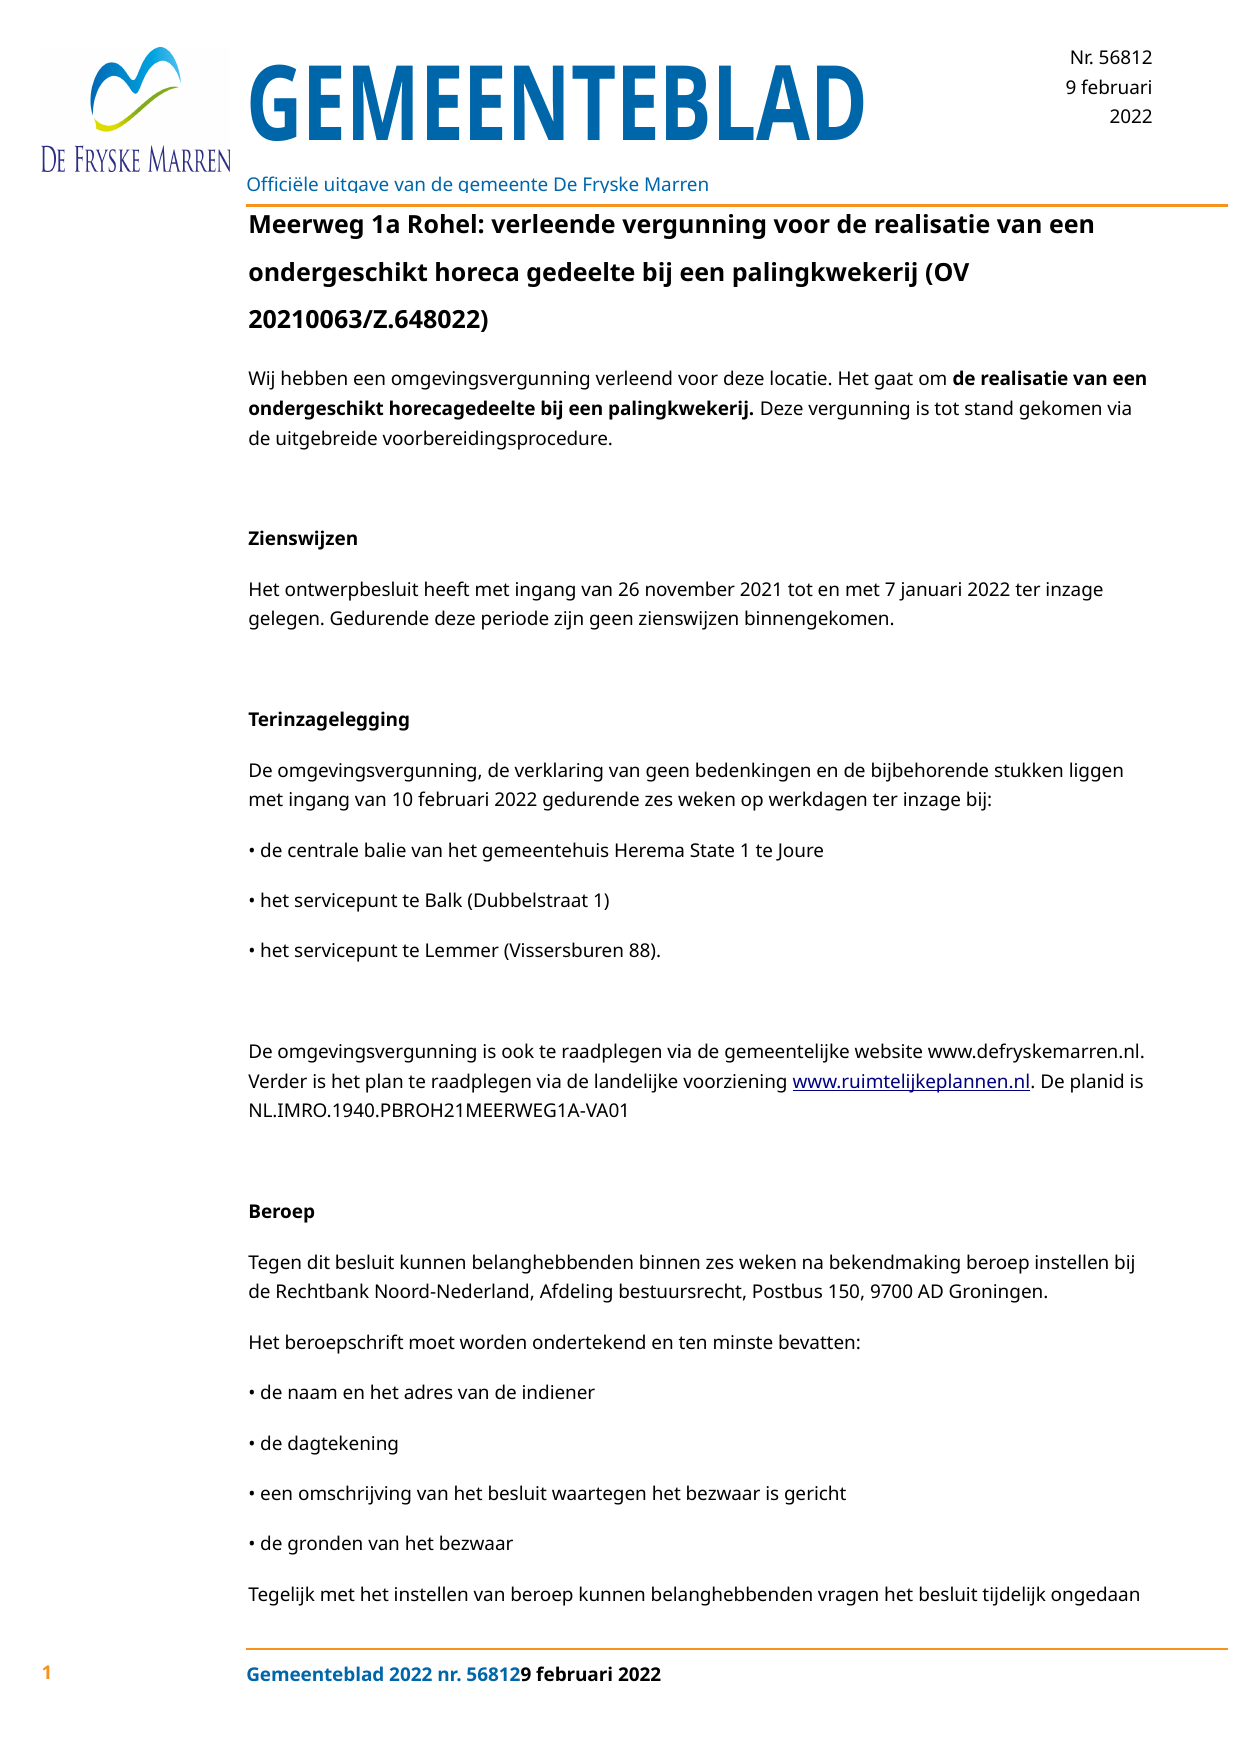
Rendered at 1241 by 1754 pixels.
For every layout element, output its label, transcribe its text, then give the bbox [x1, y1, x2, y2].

text • het servicepunt te Lemmer (Vissersburen 88). [248, 938, 1152, 963]
picture [41, 47, 231, 172]
text Meerweg 1a Rohel: verleende vergunning voor de realisatie van een ondergeschikt horeca gedeelte bij een palingkwekerij (OV 20210063/Z.648022) [248, 207, 1152, 336]
text Het ontwerpbesluit heeft met ingang van 26 november 2021 tot en met 7 januari 2022 ter inzage gelegen. Gedurende deze periode zijn geen zienswijzen binnengekomen. [248, 576, 1152, 631]
text • het servicepunt te Balk (Dubbelstraat 1) [248, 887, 1152, 913]
text De omgevingsvergunning, de verklaring van geen bedenkingen en de bijbehorende stukken liggen met ingang van 10 februari 2022 gedurende zes weken op werkdagen ter inzage bij: [248, 757, 1152, 812]
text Terinzagelegging [248, 706, 1152, 732]
text • een omschrijving van het besluit waartegen het bezwaar is gericht [248, 1480, 1152, 1506]
text Tegelijk met het instellen van beroep kunnen belanghebbenden vragen het besluit tijdelijk ongedaan [248, 1581, 1152, 1607]
text • de gronden van het bezwaar [248, 1531, 1152, 1556]
text • de dagtekening [248, 1430, 1152, 1455]
text Het beroepschrift moet worden ondertekend en ten minste bevatten: [248, 1329, 1152, 1354]
text Zienswijzen [248, 526, 1152, 551]
text • de naam en het adres van de indiener [248, 1379, 1152, 1405]
text • de centrale balie van het gemeentehuis Herema State 1 te Joure [248, 837, 1152, 862]
text Wij hebben een omgevingsvergunning verleend voor deze locatie. Het gaat om de realisatie van een ondergeschikt horecagedeelte bij een palingkwekerij. Deze vergunning is tot stand gekomen via de uitgebreide voorbereidingsprocedure. [248, 366, 1152, 450]
text Tegen dit besluit kunnen belanghebbenden binnen zes weken na bekendmaking beroep instellen bij de Rechtbank Noord-Nederland, Afdeling bestuursrecht, Postbus 150, 9700 AD Groningen. [248, 1249, 1152, 1304]
text De omgevingsvergunning is ook te raadplegen via de gemeentelijke website www.defryskemarren.nl. Verder is het plan te raadplegen via de landelijke voorziening www.ruimtelijkeplannen.nl. De planid is NL.IMRO.1940.PBROH21MEERWEG1A-VA01 [248, 1038, 1152, 1123]
text Beroep [248, 1198, 1152, 1224]
